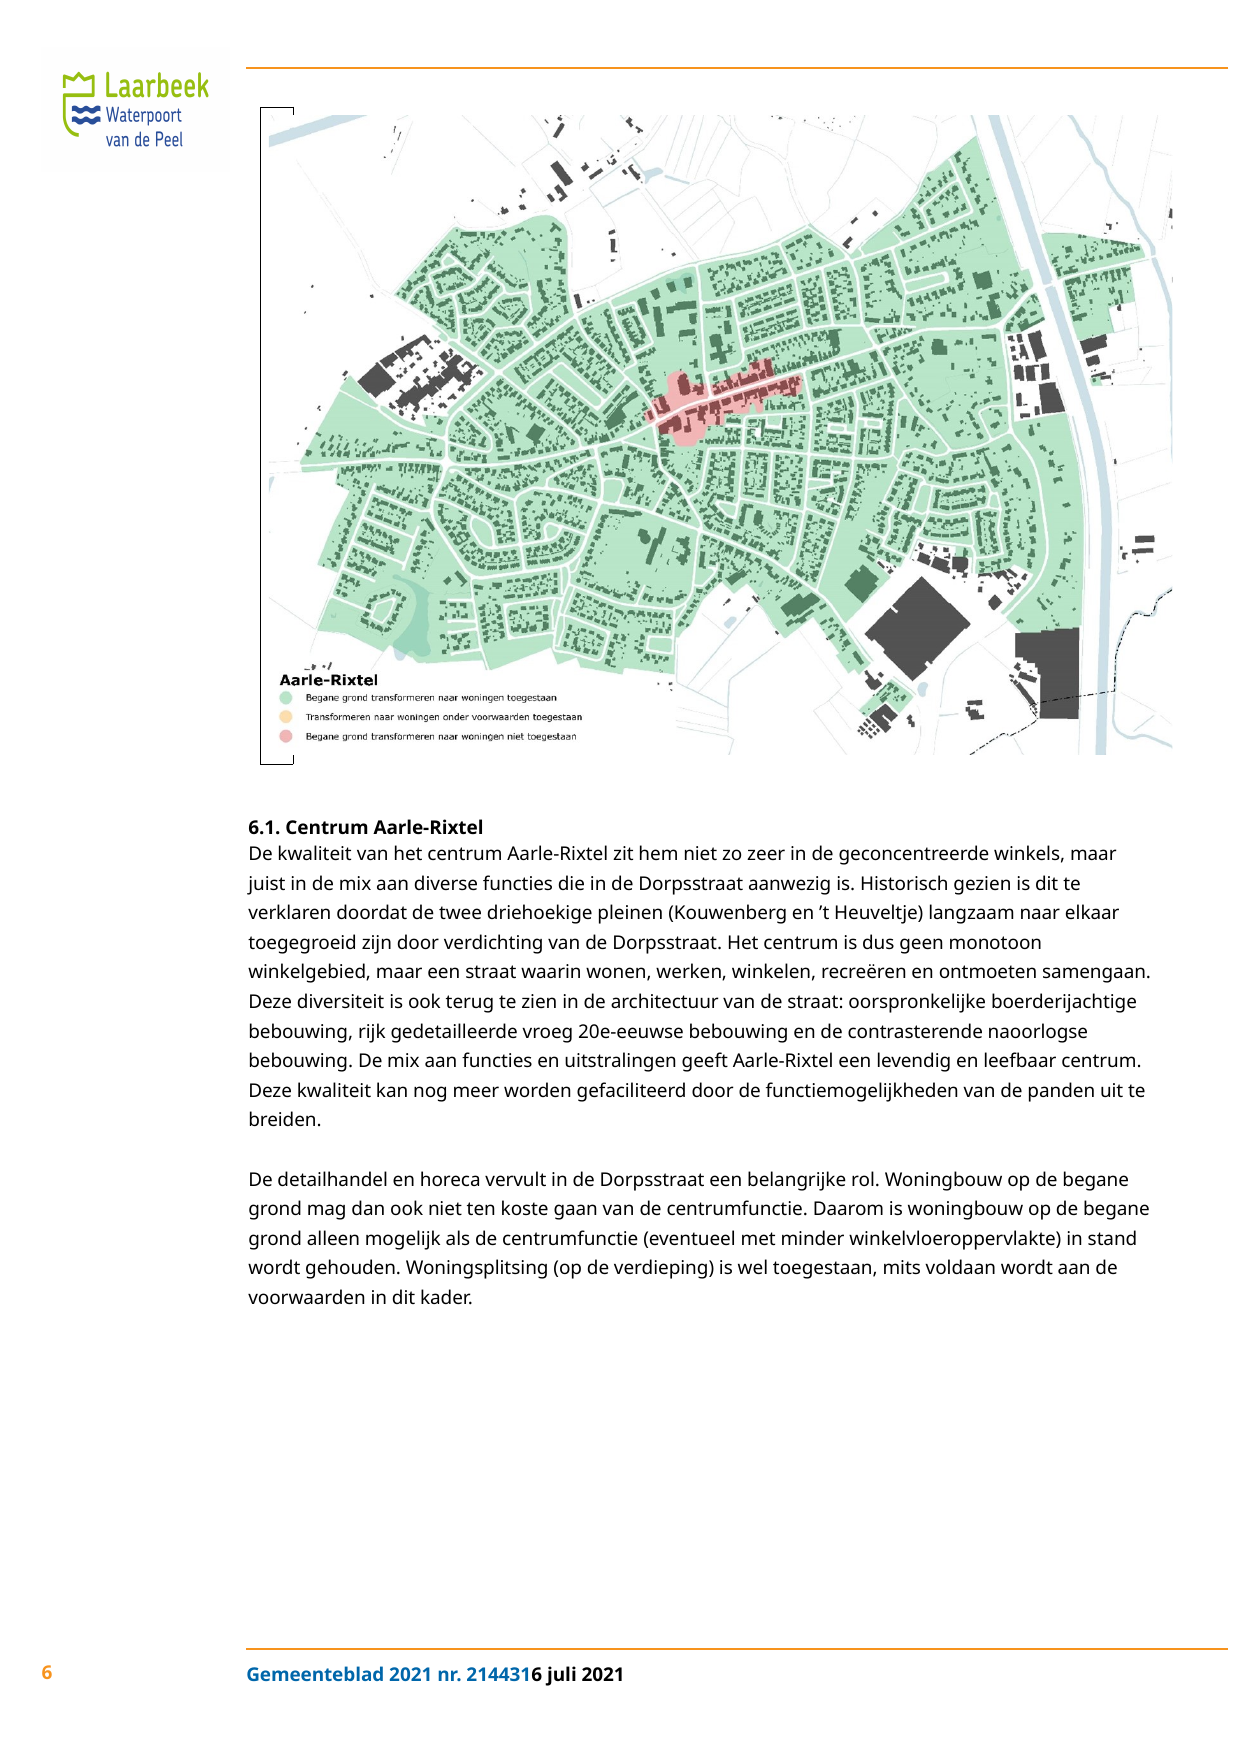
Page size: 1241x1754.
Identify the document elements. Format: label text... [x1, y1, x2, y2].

text 6.1. Centrum Aarle-Rixtel [248, 814, 1152, 840]
picture [268, 115, 1173, 755]
text De detailhandel en horeca vervult in de Dorpsstraat een belangrijke rol. Woningbouw op de begane grond mag dan ook niet ten koste gaan van de centrumfunctie. Daarom is woningbouw op de begane grond alleen mogelijk als de centrumfunctie (eventueel met minder winkelvloeroppervlakte) in stand wordt gehouden. Woningsplitsing (op de verdieping) is wel toegestaan, mits voldaan wordt aan de voorwaarden in dit kader. [248, 1166, 1152, 1310]
picture [41, 47, 231, 172]
text De kwaliteit van het centrum Aarle-Rixtel zit hem niet zo zeer in de geconcentreerde winkels, maar juist in de mix aan diverse functies die in de Dorpsstraat aanwezig is. Historisch gezien is dit te verklaren doordat de twee driehoekige pleinen (Kouwenberg en ’t Heuveltje) langzaam naar elkaar toegegroeid zijn door verdichting van de Dorpsstraat. Het centrum is dus geen monotoon winkelgebied, maar een straat waarin wonen, werken, winkelen, recreëren en ontmoeten samengaan. Deze diversiteit is ook terug te zien in de architectuur van de straat: oorspronkelijke boerderijachtige bebouwing, rijk gedetailleerde vroeg 20e-eeuwse bebouwing en de contrasterende naoorlogse bebouwing. De mix aan functies en uitstralingen geeft Aarle-Rixtel een levendig en leefbaar centrum. Deze kwaliteit kan nog meer worden gefaciliteerd door de functiemogelijkheden van de panden uit te breiden. [248, 840, 1152, 1132]
